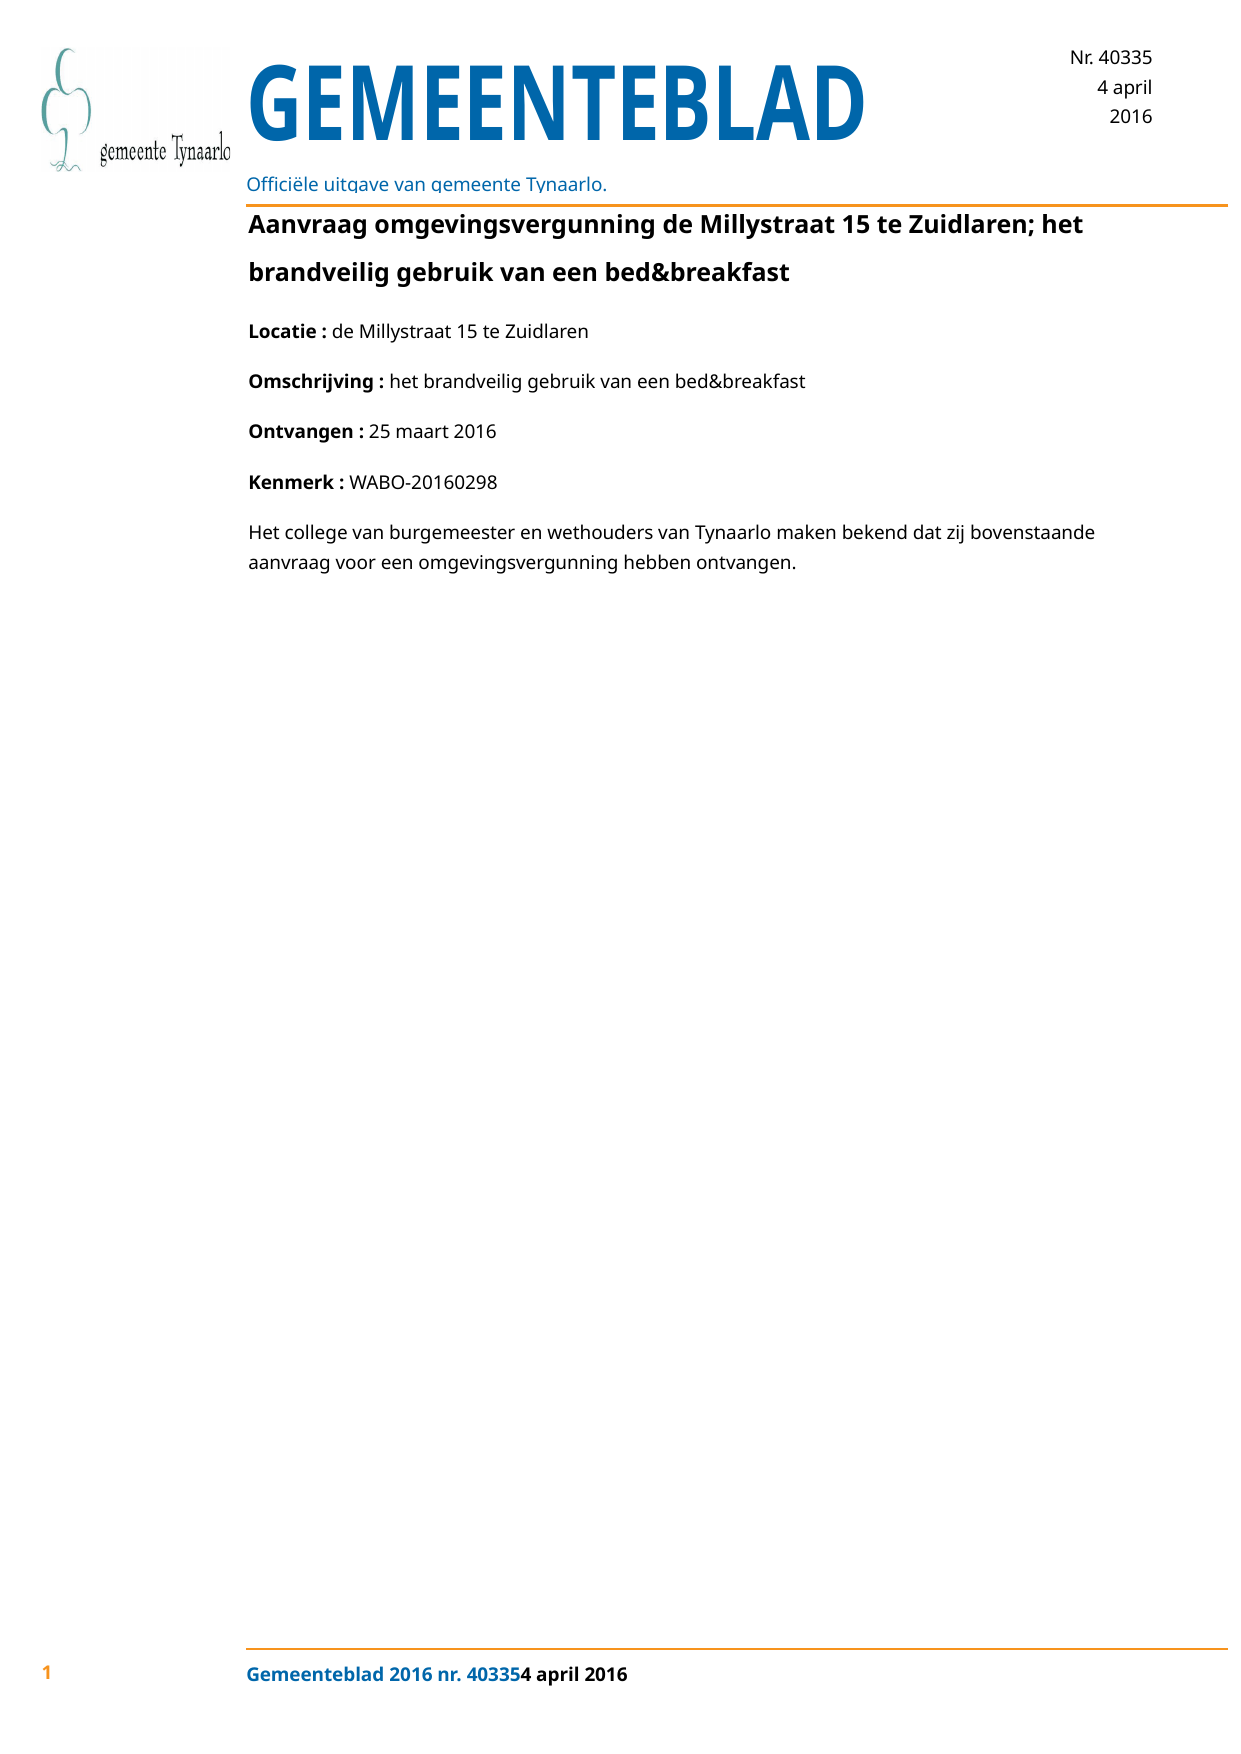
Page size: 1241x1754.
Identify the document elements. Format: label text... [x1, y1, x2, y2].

text Locatie : de Millystraat 15 te Zuidlaren [248, 318, 1152, 344]
text Ontvangen : 25 maart 2016 [248, 419, 1152, 444]
text Kenmerk : WABO-20160298 [248, 469, 1152, 495]
text Omschrijving : het brandveilig gebruik van een bed&breakfast [248, 368, 1152, 394]
text Aanvraag omgevingsvergunning de Millystraat 15 te Zuidlaren; het brandveilig gebruik van een bed&breakfast [248, 207, 1152, 288]
text Het college van burgemeester en wethouders van Tynaarlo maken bekend dat zij bovenstaande aanvraag voor een omgevingsvergunning hebben ontvangen. [248, 519, 1152, 575]
picture [41, 47, 231, 172]
